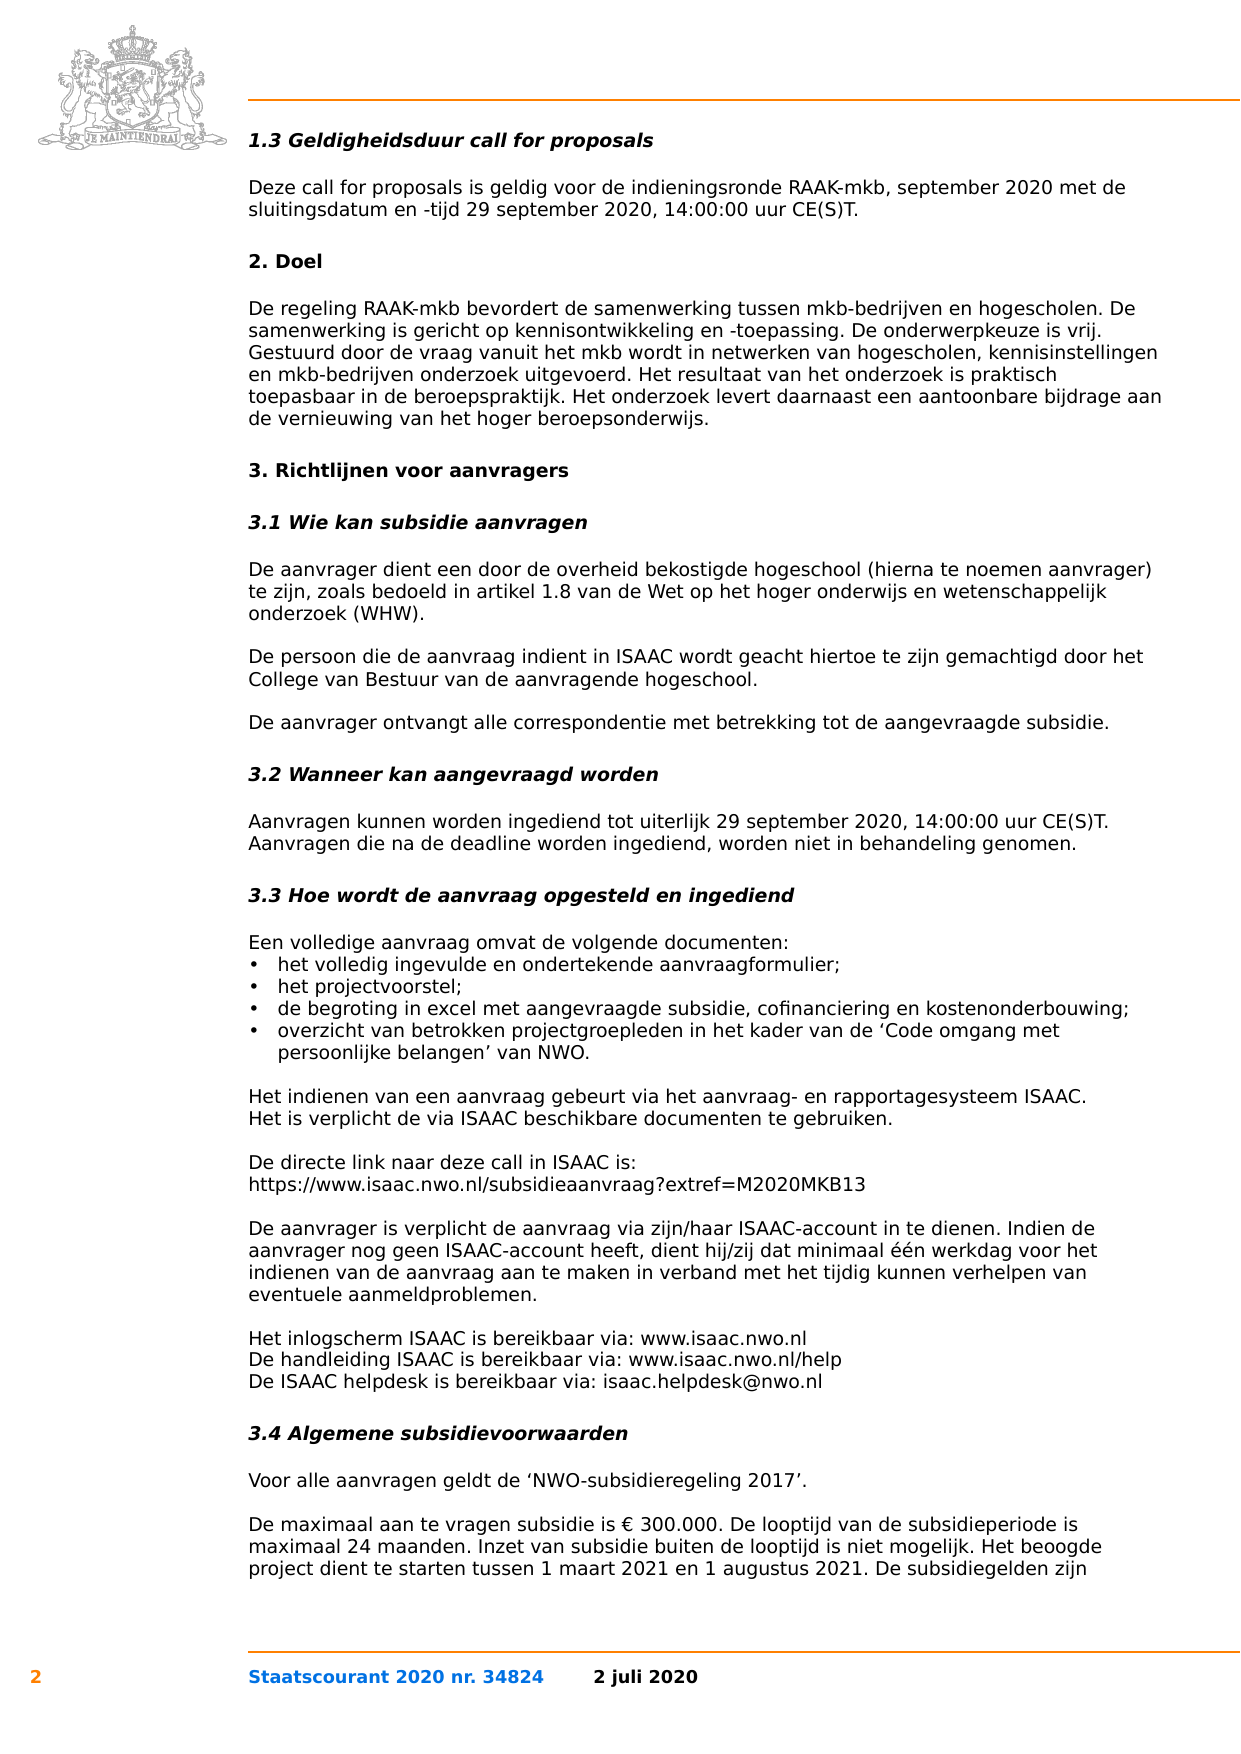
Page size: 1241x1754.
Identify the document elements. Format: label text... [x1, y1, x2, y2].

text De handleiding ISAAC is bereikbaar via: www.isaac.nwo.nl/help [248, 1349, 1163, 1371]
subtitle 3.1 Wie kan subsidie aanvragen [248, 512, 1163, 534]
text https://www.isaac.nwo.nl/subsidieaanvraag?extref=M2020MKB13 [248, 1174, 1163, 1196]
text De aanvrager is verplicht de aanvraag via zijn/haar ISAAC-account in te dienen. Indien de aanvrager nog geen ISAAC-account heeft, dient hij/zij dat minimaal één werkdag voor het indienen van de aanvraag aan te maken in verband met het tijdig kunnen verhelpen van eventuele aanmeldproblemen. [248, 1218, 1163, 1306]
text Deze call for proposals is geldig voor de indieningsronde RAAK-mkb, september 2020 met de sluitingsdatum en -tijd 29 september 2020, 14:00:00 uur CE(S)T. [248, 177, 1163, 221]
text Aanvragen kunnen worden ingediend tot uiterlijk 29 september 2020, 14:00:00 uur CE(S)T. Aanvragen die na de deadline worden ingediend, worden niet in behandeling genomen. [248, 811, 1163, 855]
text De maximaal aan te vragen subsidie is € 300.000. De looptijd van de subsidieperiode is maximaal 24 maanden. Inzet van subsidie buiten de looptijd is niet mogelijk. Het beoogde project dient te starten tussen 1 maart 2021 en 1 augustus 2021. De subsidiegelden zijn [248, 1514, 1163, 1580]
text • het volledig ingevulde en ondertekende aanvraagformulier; [248, 954, 1163, 976]
text De aanvrager ontvangt alle correspondentie met betrekking tot de aangevraagde subsidie. [248, 712, 1163, 734]
text • de begroting in excel met aangevraagde subsidie, cofinanciering en kostenonderbouwing; [248, 998, 1163, 1020]
text • overzicht van betrokken projectgroepleden in het kader van de ‘Code omgang met persoonlijke belangen’ van NWO. [248, 1020, 1163, 1064]
text De ISAAC helpdesk is bereikbaar via: isaac.helpdesk@nwo.nl [248, 1371, 1163, 1393]
text Het indienen van een aanvraag gebeurt via het aanvraag- en rapportagesysteem ISAAC. [248, 1086, 1163, 1108]
text De persoon die de aanvraag indient in ISAAC wordt geacht hiertoe te zijn gemachtigd door het College van Bestuur van de aanvragende hogeschool. [248, 646, 1163, 690]
subtitle 3.2 Wanneer kan aangevraagd worden [248, 764, 1163, 786]
subtitle 2. Doel [248, 251, 1163, 273]
text Het is verplicht de via ISAAC beschikbare documenten te gebruiken. [248, 1108, 1163, 1130]
text • het projectvoorstel; [248, 976, 1163, 998]
text Voor alle aanvragen geldt de ‘NWO-subsidieregeling 2017’. [248, 1470, 1163, 1492]
text De regeling RAAK-mkb bevordert de samenwerking tussen mkb-bedrijven en hogescholen. De samenwerking is gericht op kennisontwikkeling en -toepassing. De onderwerpkeuze is vrij. Gestuurd door de vraag vanuit het mkb wordt in netwerken van hogescholen, kennisinstellingen en mkb-bedrijven onderzoek uitgevoerd. Het resultaat van het onderzoek is praktisch toepasbaar in de beroepspraktijk. Het onderzoek levert daarnaast een aantoonbare bijdrage aan de vernieuwing van het hoger beroepsonderwijs. [248, 298, 1163, 430]
text Een volledige aanvraag omvat de volgende documenten: [248, 932, 1163, 954]
text Het inlogscherm ISAAC is bereikbaar via: www.isaac.nwo.nl [248, 1327, 1163, 1349]
text De aanvrager dient een door de overheid bekostigde hogeschool (hierna te noemen aanvrager) te zijn, zoals bedoeld in artikel 1.8 van de Wet op het hoger onderwijs en wetenschappelijk onderzoek (WHW). [248, 559, 1163, 624]
text De directe link naar deze call in ISAAC is: [248, 1152, 1163, 1174]
picture [38, 25, 227, 150]
subtitle 3.3 Hoe wordt de aanvraag opgesteld en ingediend [248, 885, 1163, 907]
subtitle 3.4 Algemene subsidievoorwaarden [248, 1423, 1163, 1445]
subtitle 3. Richtlijnen voor aanvragers [248, 460, 1163, 482]
subtitle 1.3 Geldigheidsduur call for proposals [248, 130, 1163, 152]
